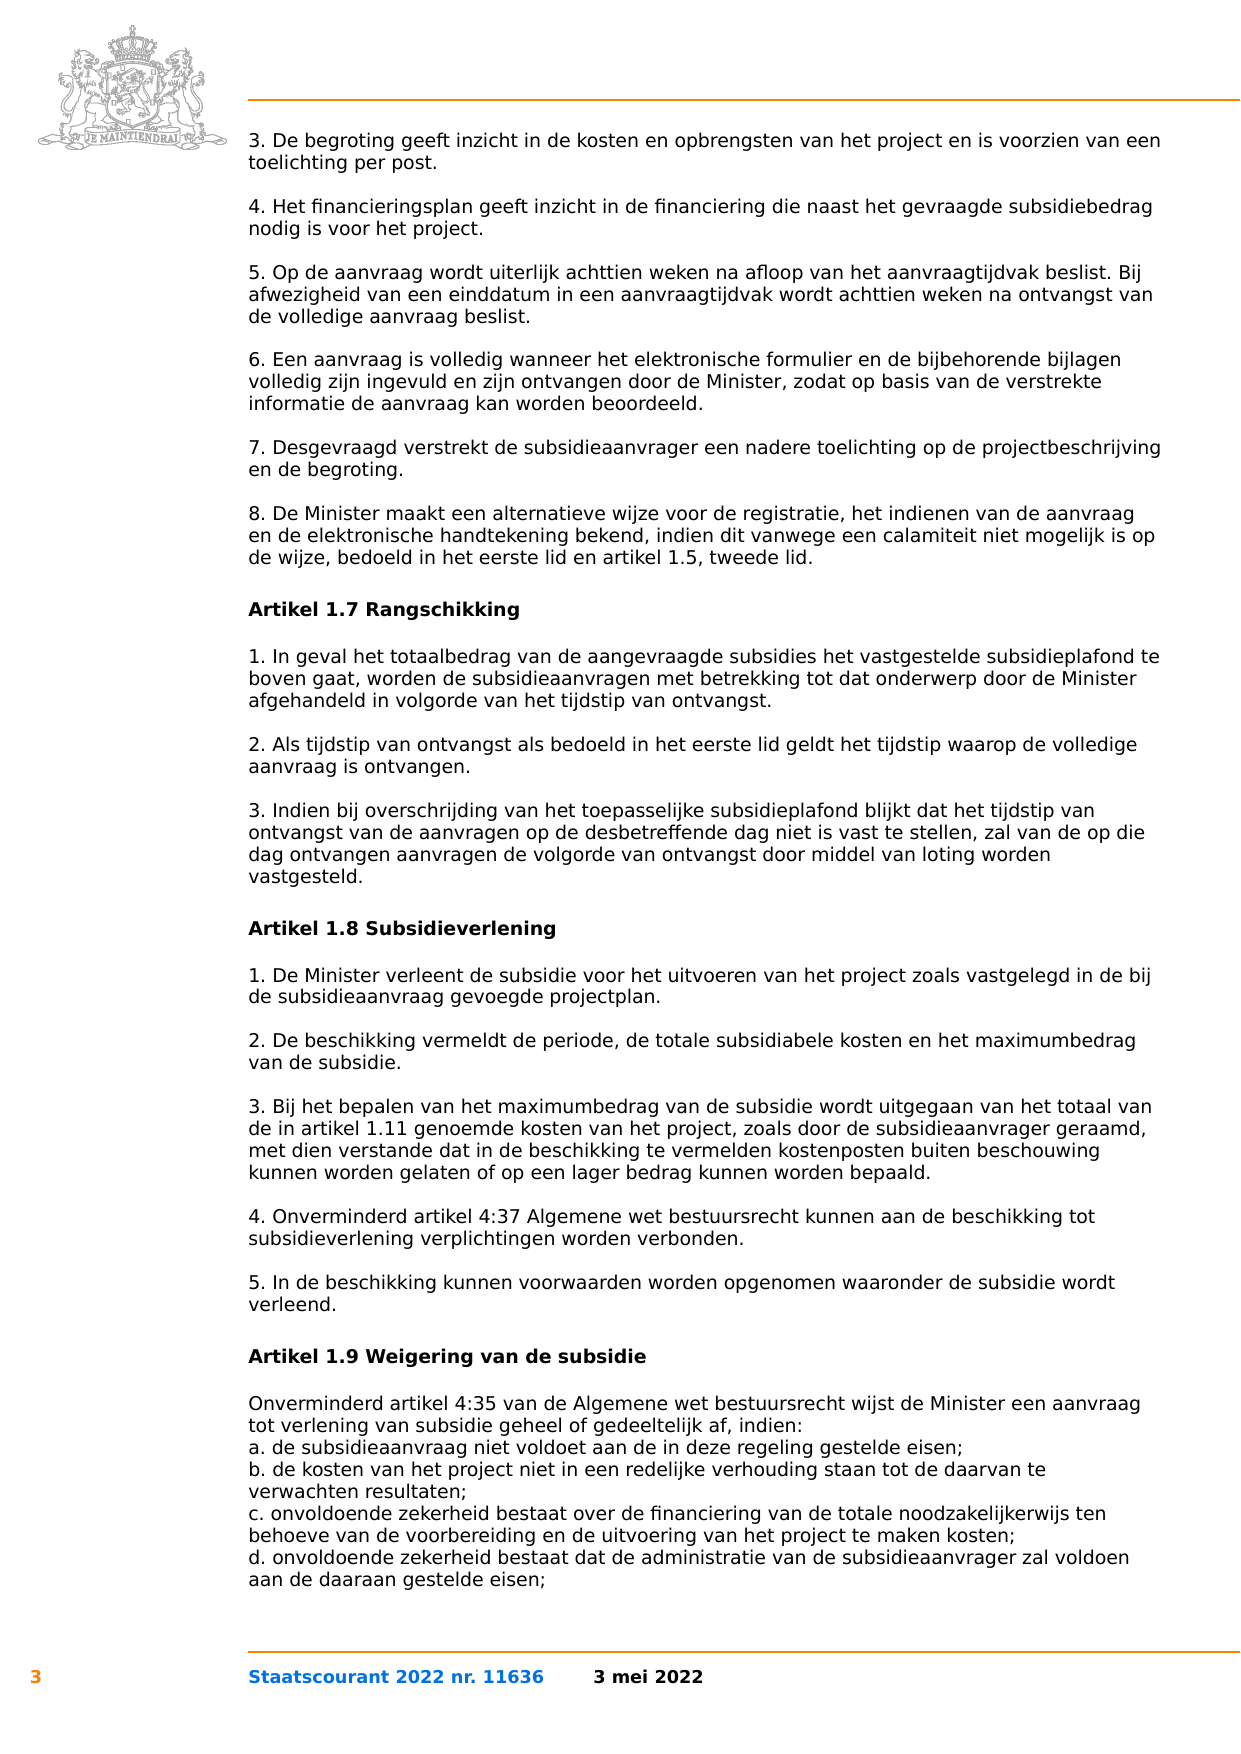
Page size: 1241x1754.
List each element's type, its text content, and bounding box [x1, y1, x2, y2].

text Onverminderd artikel 4:35 van de Algemene wet bestuursrecht wijst de Minister een aanvraag tot verlening van subsidie geheel of gedeeltelijk af, indien: [248, 1393, 1163, 1437]
text 6. Een aanvraag is volledig wanneer het elektronische formulier en de bijbehorende bijlagen volledig zijn ingevuld en zijn ontvangen door de Minister, zodat op basis van de verstrekte informatie de aanvraag kan worden beoordeeld. [248, 349, 1163, 415]
text b. de kosten van het project niet in een redelijke verhouding staan tot de daarvan te verwachten resultaten; [248, 1459, 1163, 1503]
text 3. Bij het bepalen van het maximumbedrag van de subsidie wordt uitgegaan van het totaal van de in artikel 1.11 genoemde kosten van het project, zoals door de subsidieaanvrager geraamd, met dien verstande dat in de beschikking te vermelden kostenposten buiten beschouwing kunnen worden gelaten of op een lager bedrag kunnen worden bepaald. [248, 1096, 1163, 1184]
text 3. De begroting geeft inzicht in de kosten en opbrengsten van het project en is voorzien van een toelichting per post. [248, 130, 1163, 174]
text 5. In de beschikking kunnen voorwaarden worden opgenomen waaronder de subsidie wordt verleend. [248, 1272, 1163, 1316]
text 5. Op de aanvraag wordt uiterlijk achttien weken na afloop van het aanvraagtijdvak beslist. Bij afwezigheid van een einddatum in een aanvraagtijdvak wordt achttien weken na ontvangst van de volledige aanvraag beslist. [248, 262, 1163, 327]
text 2. De beschikking vermeldt de periode, de totale subsidiabele kosten en het maximumbedrag van de subsidie. [248, 1030, 1163, 1074]
text 3. Indien bij overschrijding van het toepasselijke subsidieplafond blijkt dat het tijdstip van ontvangst van de aanvragen op de desbetreffende dag niet is vast te stellen, zal van de op die dag ontvangen aanvragen de volgorde van ontvangst door middel van loting worden vastgesteld. [248, 799, 1163, 887]
subtitle Artikel 1.8 Subsidieverlening [248, 917, 1163, 939]
text 1. De Minister verleent de subsidie voor het uitvoeren van het project zoals vastgelegd in de bij de subsidieaanvraag gevoegde projectplan. [248, 964, 1163, 1008]
text a. de subsidieaanvraag niet voldoet aan de in deze regeling gestelde eisen; [248, 1437, 1163, 1459]
subtitle Artikel 1.7 Rangschikking [248, 599, 1163, 621]
text 2. Als tijdstip van ontvangst als bedoeld in het eerste lid geldt het tijdstip waarop de volledige aanvraag is ontvangen. [248, 734, 1163, 778]
picture [38, 25, 227, 150]
text 4. Onverminderd artikel 4:37 Algemene wet bestuursrecht kunnen aan de beschikking tot subsidieverlening verplichtingen worden verbonden. [248, 1206, 1163, 1250]
text 4. Het financieringsplan geeft inzicht in de financiering die naast het gevraagde subsidiebedrag nodig is voor het project. [248, 196, 1163, 240]
text d. onvoldoende zekerheid bestaat dat de administratie van de subsidieaanvrager zal voldoen aan de daaraan gestelde eisen; [248, 1547, 1163, 1591]
text c. onvoldoende zekerheid bestaat over de financiering van de totale noodzakelijkerwijs ten behoeve van de voorbereiding en de uitvoering van het project te maken kosten; [248, 1503, 1163, 1547]
subtitle Artikel 1.9 Weigering van de subsidie [248, 1346, 1163, 1368]
text 8. De Minister maakt een alternatieve wijze voor de registratie, het indienen van de aanvraag en de elektronische handtekening bekend, indien dit vanwege een calamiteit niet mogelijk is op de wijze, bedoeld in het eerste lid en artikel 1.5, tweede lid. [248, 503, 1163, 569]
text 7. Desgevraagd verstrekt de subsidieaanvrager een nadere toelichting op de projectbeschrijving en de begroting. [248, 437, 1163, 481]
text 1. In geval het totaalbedrag van de aangevraagde subsidies het vastgestelde subsidieplafond te boven gaat, worden de subsidieaanvragen met betrekking tot dat onderwerp door de Minister afgehandeld in volgorde van het tijdstip van ontvangst. [248, 646, 1163, 712]
